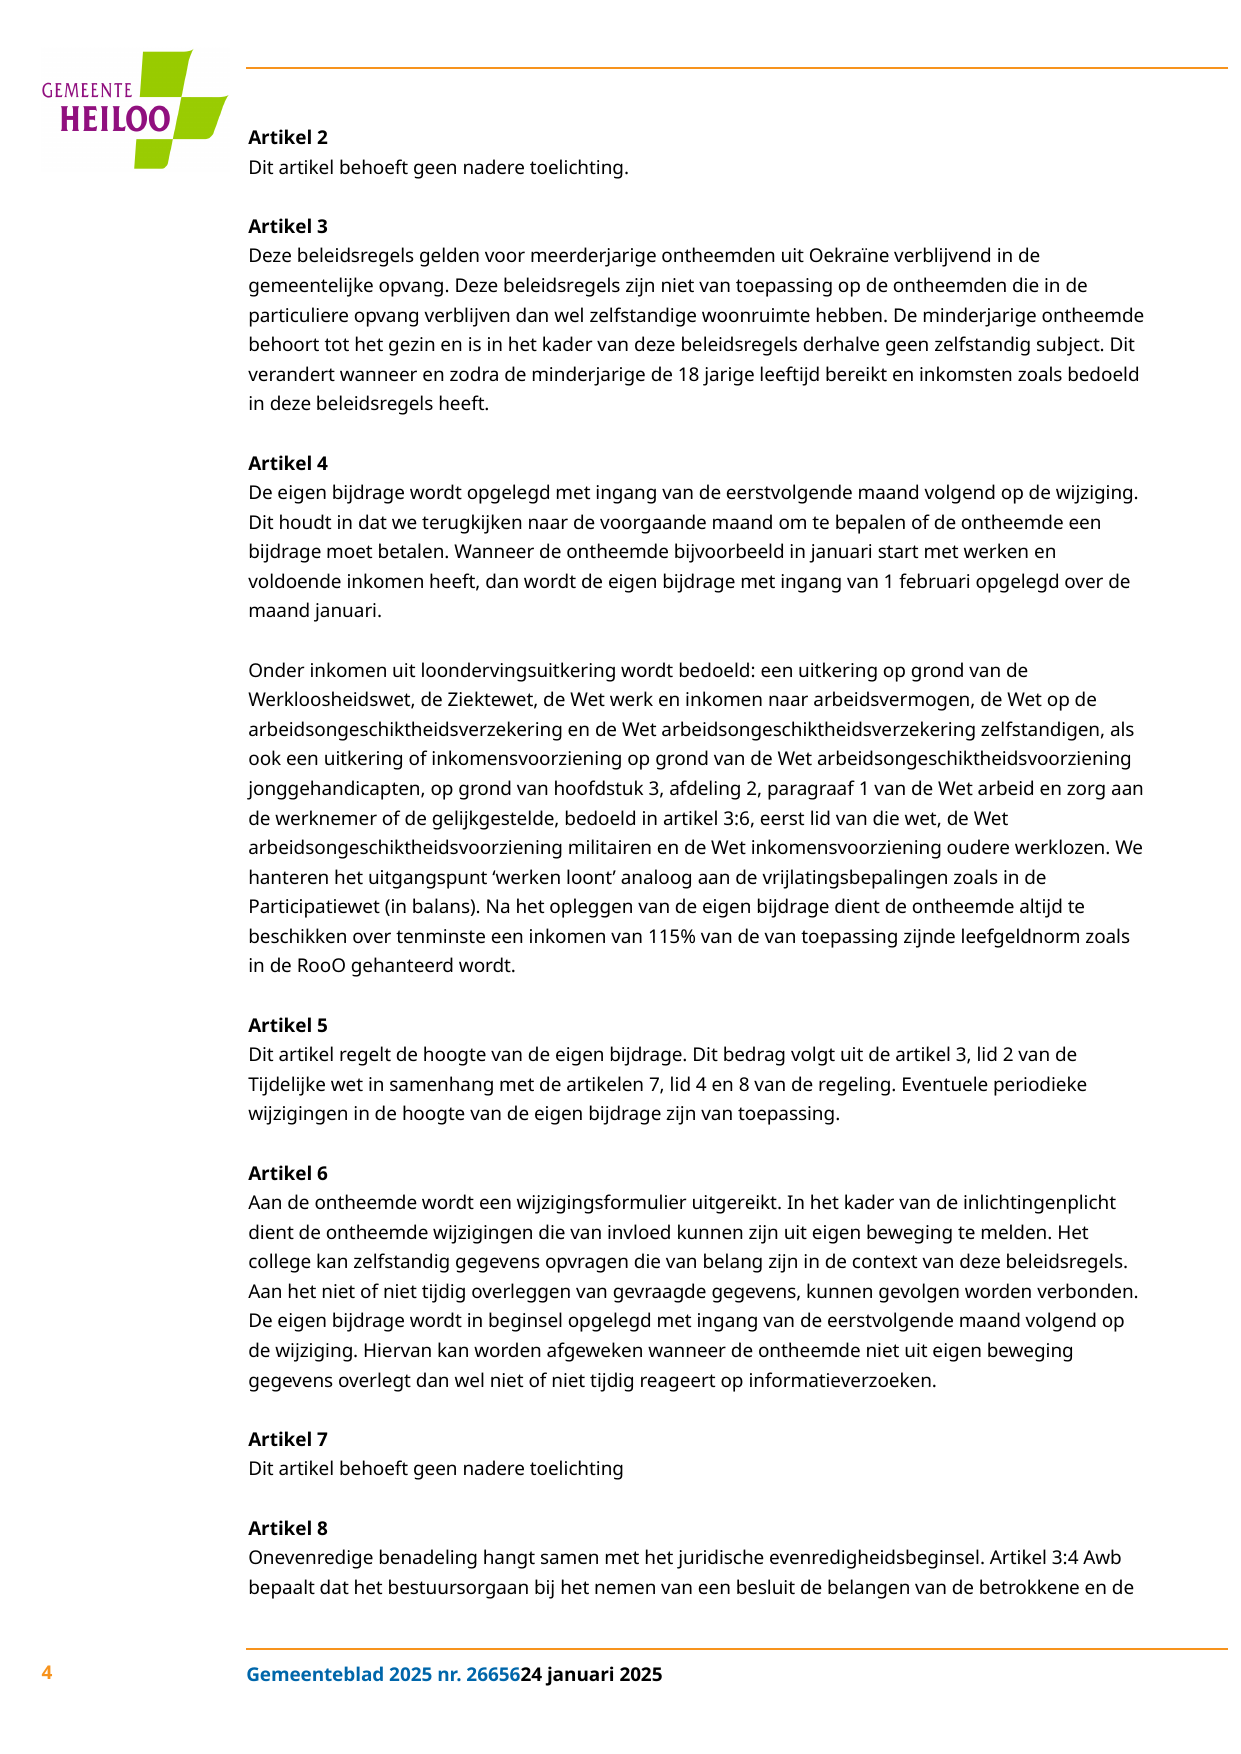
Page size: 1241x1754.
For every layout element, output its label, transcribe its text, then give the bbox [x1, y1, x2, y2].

text Artikel 3 [248, 213, 1152, 239]
text Artikel 4 [248, 450, 1152, 476]
text Artikel 7 [248, 1426, 1152, 1452]
text Aan de ontheemde wordt een wijzigingsformulier uitgereikt. In het kader van de inlichtingenplicht dient de ontheemde wijzigingen die van invloed kunnen zijn uit eigen beweging te melden. Het college kan zelfstandig gegevens opvragen die van belang zijn in de context van deze beleidsregels. Aan het niet of niet tijdig overleggen van gevraagde gegevens, kunnen gevolgen worden verbonden. De eigen bijdrage wordt in beginsel opgelegd met ingang van de eerstvolgende maand volgend op de wijziging. Hiervan kan worden afgeweken wanneer de ontheemde niet uit eigen beweging gegevens overlegt dan wel niet of niet tijdig reageert op informatieverzoeken. [248, 1189, 1152, 1393]
text Onder inkomen uit loondervingsuitkering wordt bedoeld: een uitkering op grond van de Werkloosheidswet, de Ziektewet, de Wet werk en inkomen naar arbeidsvermogen, de Wet op de arbeidsongeschiktheidsverzekering en de Wet arbeidsongeschiktheidsverzekering zelfstandigen, als ook een uitkering of inkomensvoorziening op grond van de Wet arbeidsongeschiktheidsvoorziening jonggehandicapten, op grond van hoofdstuk 3, afdeling 2, paragraaf 1 van de Wet arbeid en zorg aan de werknemer of de gelijkgestelde, bedoeld in artikel 3:6, eerst lid van die wet, de Wet arbeidsongeschiktheidsvoorziening militairen en de Wet inkomensvoorziening oudere werklozen. We hanteren het uitgangspunt ‘werken loont’ analoog aan de vrijlatingsbepalingen zoals in de Participatiewet (in balans). Na het opleggen van de eigen bijdrage dient de ontheemde altijd te beschikken over tenminste een inkomen van 115% van de van toepassing zijnde leefgeldnorm zoals in de RooO gehanteerd wordt. [248, 657, 1152, 978]
text Artikel 2 [248, 124, 1152, 150]
picture [41, 47, 231, 172]
text Dit artikel behoeft geen nadere toelichting [248, 1456, 1152, 1481]
text Artikel 8 [248, 1515, 1152, 1541]
text De eigen bijdrage wordt opgelegd met ingang van de eerstvolgende maand volgend op de wijziging. Dit houdt in dat we terugkijken naar de voorgaande maand om te bepalen of de ontheemde een bijdrage moet betalen. Wanneer de ontheemde bijvoorbeeld in januari start met werken en voldoende inkomen heeft, dan wordt de eigen bijdrage met ingang van 1 februari opgelegd over de maand januari. [248, 479, 1152, 623]
text Dit artikel regelt de hoogte van de eigen bijdrage. Dit bedrag volgt uit de artikel 3, lid 2 van de Tijdelijke wet in samenhang met de artikelen 7, lid 4 en 8 van de regeling. Eventuele periodieke wijzigingen in de hoogte van de eigen bijdrage zijn van toepassing. [248, 1041, 1152, 1126]
text Onevenredige benadeling hangt samen met het juridische evenredigheidsbeginsel. Artikel 3:4 Awb bepaalt dat het bestuursorgaan bij het nemen van een besluit de belangen van de betrokkene en de [248, 1544, 1152, 1600]
text Artikel 6 [248, 1160, 1152, 1186]
text Deze beleidsregels gelden voor meerderjarige ontheemden uit Oekraïne verblijvend in de gemeentelijke opvang. Deze beleidsregels zijn niet van toepassing op de ontheemden die in de particuliere opvang verblijven dan wel zelfstandige woonruimte hebben. De minderjarige ontheemde behoort tot het gezin en is in het kader van deze beleidsregels derhalve geen zelfstandig subject. Dit verandert wanneer en zodra de minderjarige de 18 jarige leeftijd bereikt en inkomsten zoals bedoeld in deze beleidsregels heeft. [248, 243, 1152, 416]
text Artikel 5 [248, 1012, 1152, 1038]
text Dit artikel behoeft geen nadere toelichting. [248, 154, 1152, 180]
